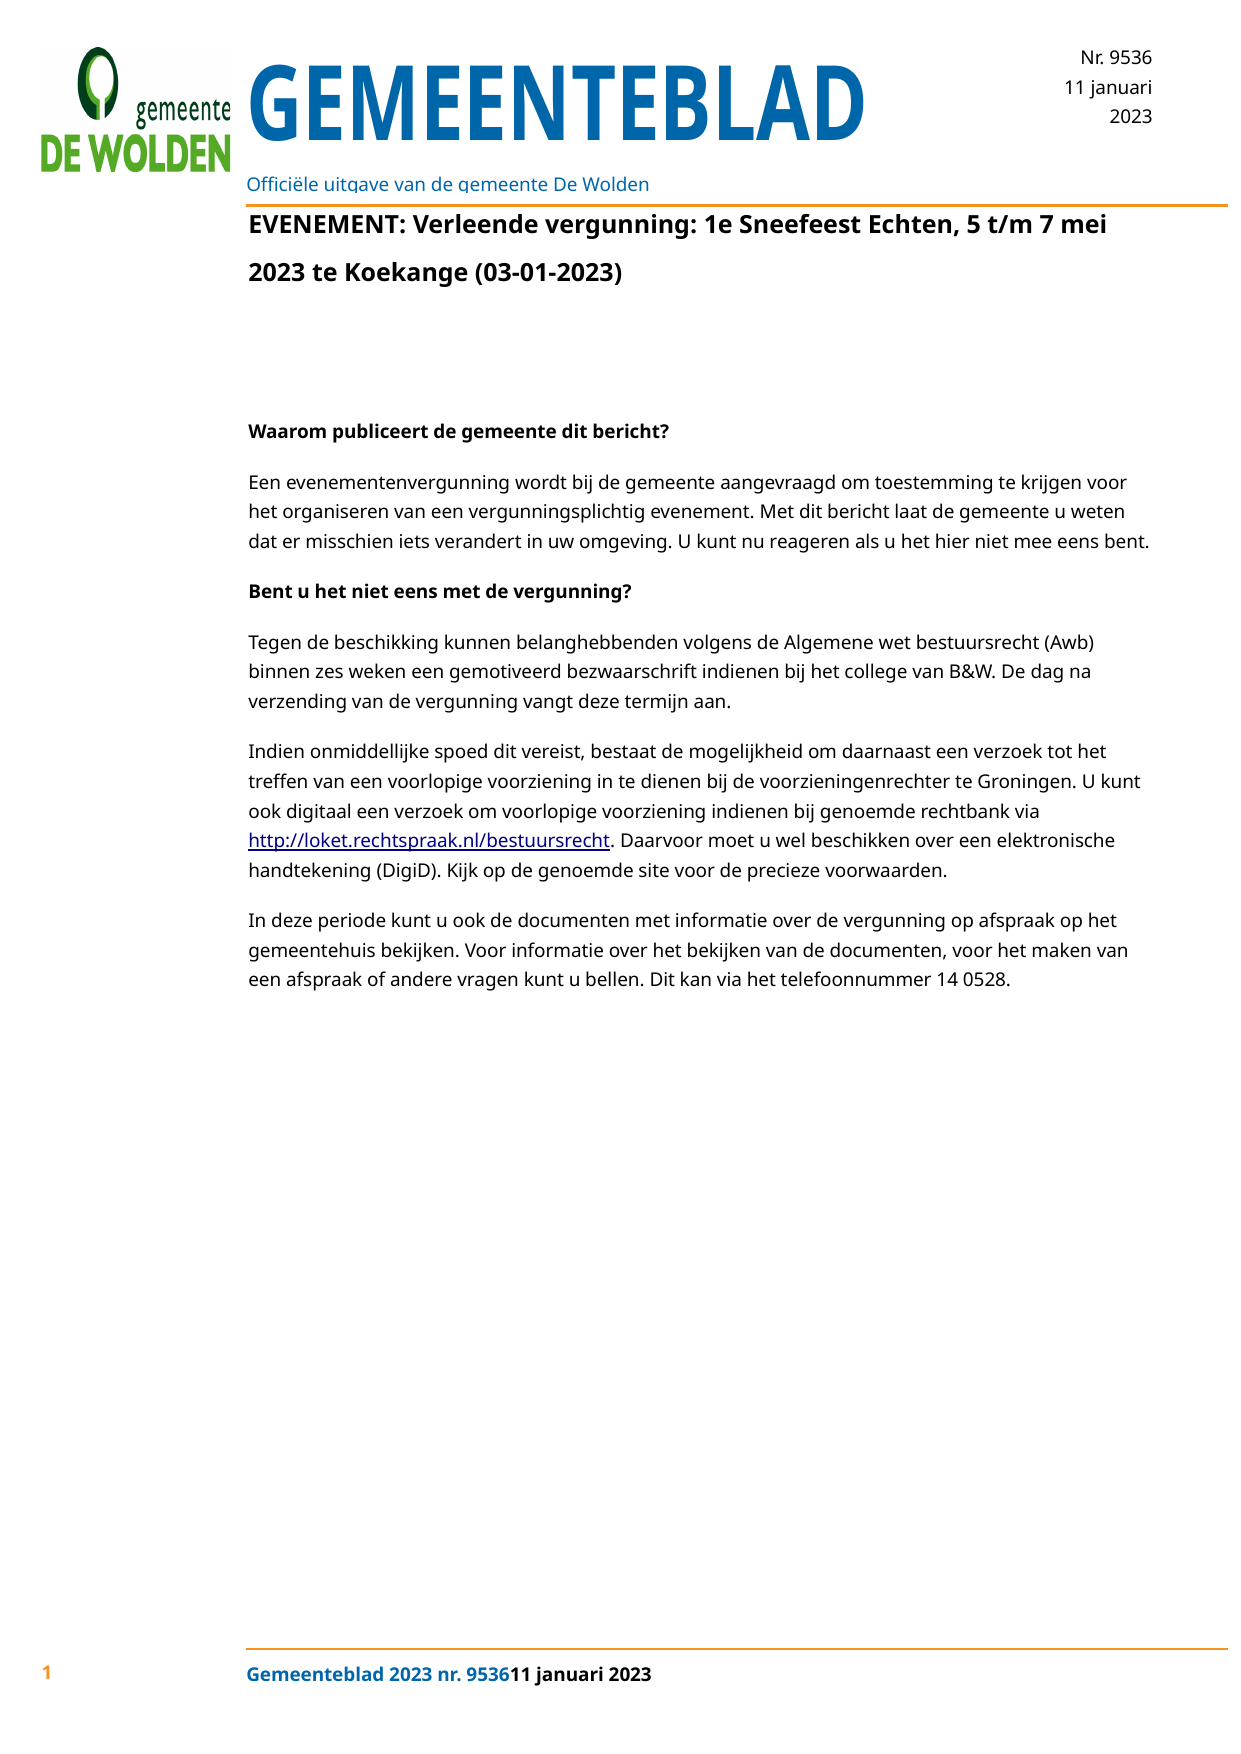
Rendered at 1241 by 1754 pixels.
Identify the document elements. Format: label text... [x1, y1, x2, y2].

text Een evenementenvergunning wordt bij de gemeente aangevraagd om toestemming te krijgen voor het organiseren van een vergunningsplichtig evenement. Met dit bericht laat de gemeente u weten dat er misschien iets verandert in uw omgeving. U kunt nu reageren als u het hier niet mee eens bent. [248, 469, 1152, 554]
text Indien onmiddellijke spoed dit vereist, bestaat de mogelijkheid om daarnaast een verzoek tot het treffen van een voorlopige voorziening in te dienen bij de voorzieningenrechter te Groningen. U kunt ook digitaal een verzoek om voorlopige voorziening indienen bij genoemde rechtbank via http://loket.rechtspraak.nl/bestuursrecht. Daarvoor moet u wel beschikken over een elektronische handtekening (DigiD). Kijk op de genoemde site voor de precieze voorwaarden. [248, 739, 1152, 883]
text Waarom publiceert de gemeente dit bericht? [248, 419, 1152, 444]
text Bent u het niet eens met de vergunning? [248, 579, 1152, 604]
text EVENEMENT: Verleende vergunning: 1e Sneefeest Echten, 5 t/m 7 mei 2023 te Koekange (03-01-2023) [248, 207, 1152, 288]
text In deze periode kunt u ook de documenten met informatie over de vergunning op afspraak op het gemeentehuis bekijken. Voor informatie over het bekijken van de documenten, voor het maken van een afspraak of andere vragen kunt u bellen. Dit kan via het telefoonnummer 14 0528. [248, 907, 1152, 992]
picture [41, 47, 231, 172]
text Tegen de beschikking kunnen belanghebbenden volgens de Algemene wet bestuursrecht (Awb) binnen zes weken een gemotiveerd bezwaarschrift indienen bij het college van B&W. De dag na verzending van de vergunning vangt deze termijn aan. [248, 629, 1152, 714]
